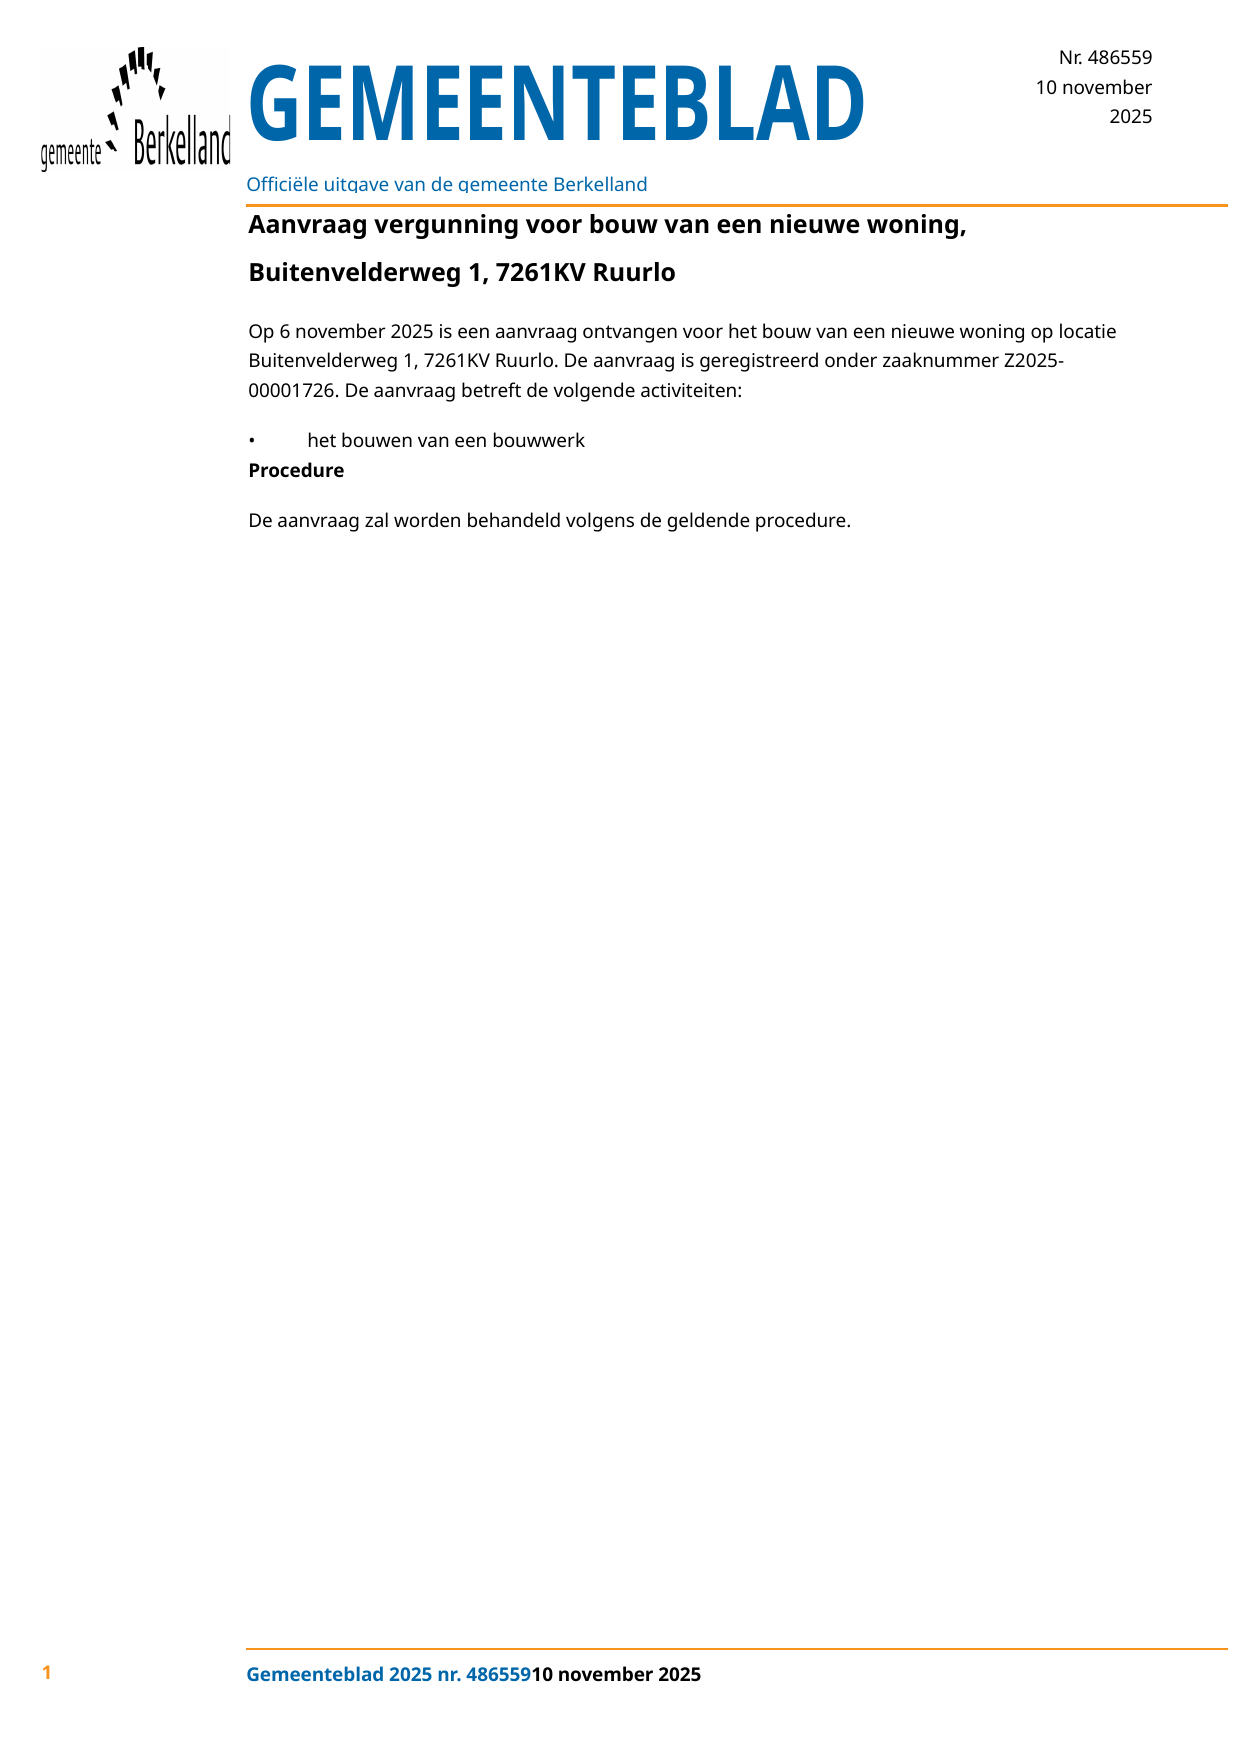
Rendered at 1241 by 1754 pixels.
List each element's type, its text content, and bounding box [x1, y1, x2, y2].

text Op 6 november 2025 is een aanvraag ontvangen voor het bouw van een nieuwe woning op locatie Buitenvelderweg 1, 7261KV Ruurlo. De aanvraag is geregistreerd onder zaaknummer Z2025-00001726. De aanvraag betreft de volgende activiteiten: [248, 318, 1152, 403]
picture [41, 47, 231, 172]
text De aanvraag zal worden behandeld volgens de geldende procedure. [248, 507, 1152, 533]
text Procedure [248, 457, 1152, 483]
text Aanvraag vergunning voor bouw van een nieuwe woning, Buitenvelderweg 1, 7261KV Ruurlo [248, 207, 1152, 288]
list het bouwen van een bouwwerk [248, 427, 1152, 453]
